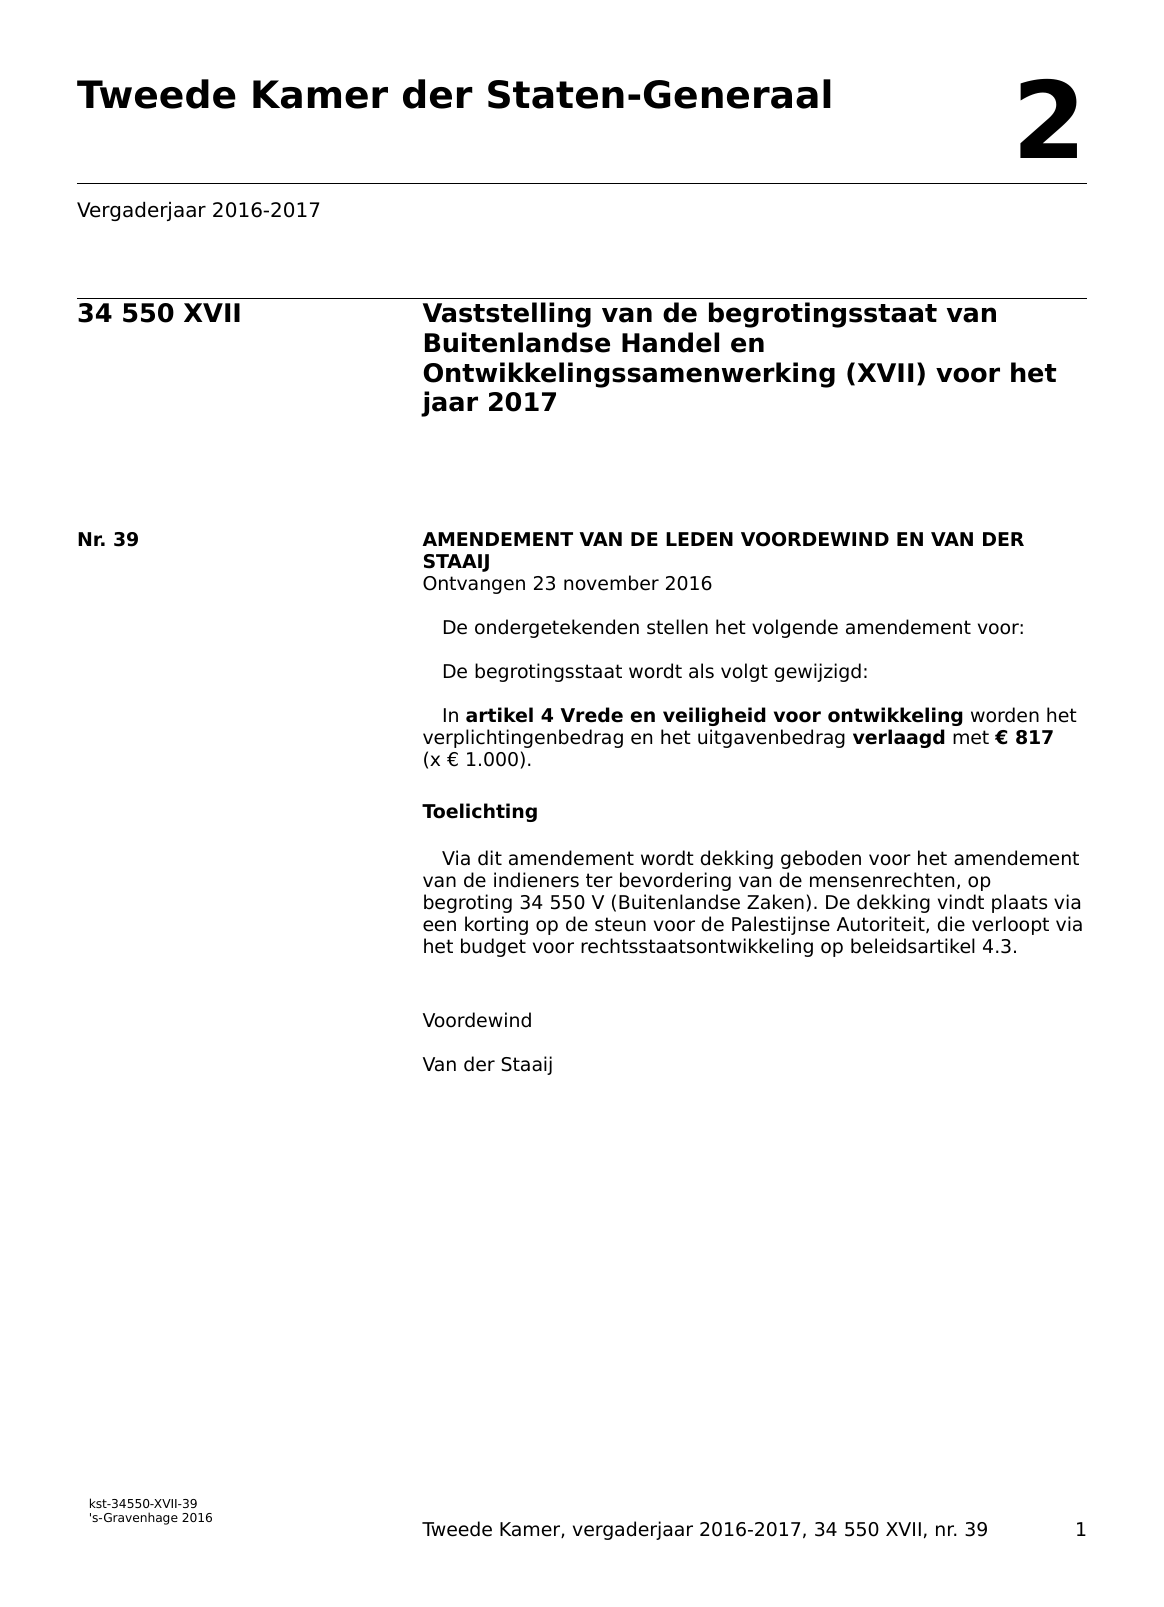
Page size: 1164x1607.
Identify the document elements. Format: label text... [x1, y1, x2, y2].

subtitle 34 550 XVII Vaststelling van de begrotingsstaat van Buitenlandse Handel en Ontwikkelingssamenwerking (XVII) voor het jaar 2017 [77, 299, 1087, 418]
table_header 2 [886, 59, 1087, 183]
table_cell Vergaderjaar 2016-2017 [77, 184, 1087, 298]
text Via dit amendement wordt dekking geboden voor het amendement van de indieners ter bevordering van de mensenrechten, op begroting 34 550 V (Buitenlandse Zaken). De dekking vindt plaats via een korting op de steun voor de Palestijnse Autoriteit, die verloopt via het budget voor rechtsstaatsontwikkeling op beleidsartikel 4.3. [422, 848, 1087, 958]
text kst-34550-XVII-39 [88, 1497, 323, 1511]
text In artikel 4 Vrede en veiligheid voor ontwikkeling worden het verplichtingenbedrag en het uitgavenbedrag verlaagd met € 817 (x € 1.000). [422, 705, 1087, 771]
text 's-Gravenhage 2016 [88, 1511, 323, 1525]
subtitle Toelichting [422, 801, 1087, 823]
text De ondergetekenden stellen het volgende amendement voor: [422, 617, 1087, 639]
subtitle Nr. 39 AMENDEMENT VAN DE LEDEN VOORDEWIND EN VAN DER STAAIJ [77, 529, 1087, 573]
text Ontvangen 23 november 2016 [422, 573, 1087, 595]
text Voordewind Van der Staaij [422, 988, 1087, 1076]
text De begrotingsstaat wordt als volgt gewijzigd: [422, 661, 1087, 683]
table_header Tweede Kamer der Staten-Generaal [77, 59, 886, 183]
